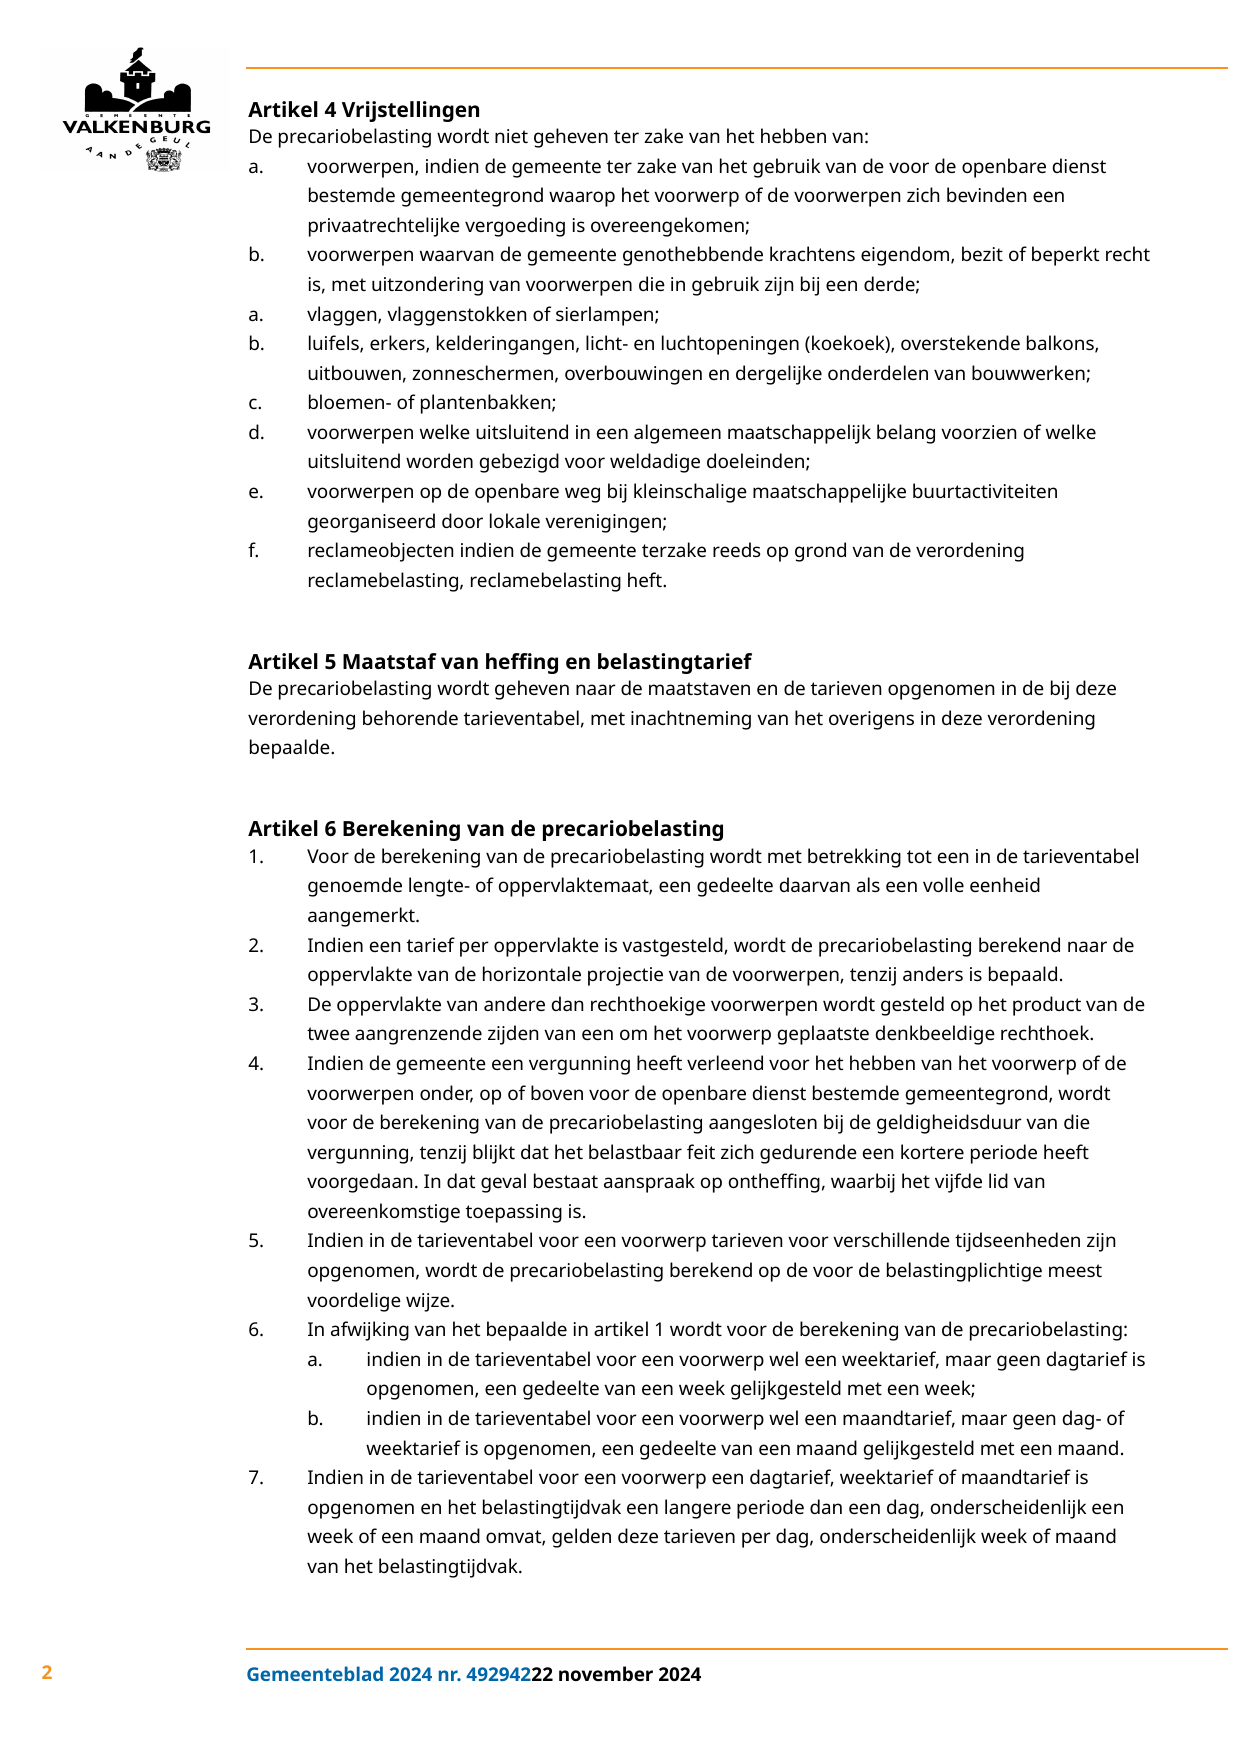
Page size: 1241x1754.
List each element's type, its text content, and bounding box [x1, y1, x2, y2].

text De precariobelasting wordt geheven naar de maatstaven en de tarieven opgenomen in de bij deze verordening behorende tarieventabel, met inachtneming van het overigens in deze verordening bepaalde. [248, 675, 1152, 760]
list indien in de tarieventabel voor een voorwerp wel een weektarief, maar geen dagtarief is opgenomen, een gedeelte van een week gelijkgesteld met een week; [307, 1346, 1152, 1401]
list bloemen- of plantenbakken; [248, 389, 1152, 415]
list indien in de tarieventabel voor een voorwerp wel een maandtarief, maar geen dag- of weektarief is opgenomen, een gedeelte van een maand gelijkgesteld met een maand. [307, 1405, 1152, 1460]
list De oppervlakte van andere dan rechthoekige voorwerpen wordt gesteld op het product van de twee aangrenzende zijden van een om het voorwerp geplaatste denkbeeldige rechthoek. [248, 991, 1152, 1046]
list luifels, erkers, kelderingangen, licht- en luchtopeningen (koekoek), overstekende balkons, uitbouwen, zonneschermen, overbouwingen en dergelijke onderdelen van bouwwerken; [248, 330, 1152, 386]
list Indien een tarief per oppervlakte is vastgesteld, wordt de precariobelasting berekend naar de oppervlakte van de horizontale projectie van de voorwerpen, tenzij anders is bepaald. [248, 932, 1152, 987]
list Indien in de tarieventabel voor een voorwerp tarieven voor verschillende tijdseenheden zijn opgenomen, wordt de precariobelasting berekend op de voor de belastingplichtige meest voordelige wijze. [248, 1228, 1152, 1312]
list reclameobjecten indien de gemeente terzake reeds op grond van de verordening reclamebelasting, reclamebelasting heft. [248, 537, 1152, 593]
list Indien de gemeente een vergunning heeft verleend voor het hebben van het voorwerp of de voorwerpen onder, op of boven voor de openbare dienst bestemde gemeentegrond, wordt voor de berekening van de precariobelasting aangesloten bij de geldigheidsduur van die vergunning, tenzij blijkt dat het belastbaar feit zich gedurende een kortere periode heeft voorgedaan. In dat geval bestaat aanspraak op ontheffing, waarbij het vijfde lid van overeenkomstige toepassing is. [248, 1050, 1152, 1224]
text Artikel 4 Vrijstellingen [248, 95, 1152, 123]
list voorwerpen welke uitsluitend in een algemeen maatschappelijk belang voorzien of welke uitsluitend worden gebezigd voor weldadige doeleinden; [248, 419, 1152, 474]
list In afwijking van het bepaalde in artikel 1 wordt voor de berekening van de precariobelasting: [248, 1316, 1152, 1342]
picture [41, 47, 231, 172]
list voorwerpen waarvan de gemeente genothebbende krachtens eigendom, bezit of beperkt recht is, met uitzondering van voorwerpen die in gebruik zijn bij een derde; [248, 242, 1152, 297]
text De precariobelasting wordt niet geheven ter zake van het hebben van: [248, 123, 1152, 149]
list vlaggen, vlaggenstokken of sierlampen; [248, 301, 1152, 326]
list Indien in de tarieventabel voor een voorwerp een dagtarief, weektarief of maandtarief is opgenomen en het belastingtijdvak een langere periode dan een dag, onderscheidenlijk een week of een maand omvat, gelden deze tarieven per dag, onderscheidenlijk week of maand van het belastingtijdvak. [248, 1464, 1152, 1579]
list Voor de berekening van de precariobelasting wordt met betrekking tot een in de tarieventabel genoemde lengte- of oppervlaktemaat, een gedeelte daarvan als een volle eenheid aangemerkt. [248, 843, 1152, 928]
list voorwerpen, indien de gemeente ter zake van het gebruik van de voor de openbare dienst bestemde gemeentegrond waarop het voorwerp of de voorwerpen zich bevinden een privaatrechtelijke vergoeding is overeengekomen; [248, 153, 1152, 238]
list voorwerpen op de openbare weg bij kleinschalige maatschappelijke buurtactiviteiten georganiseerd door lokale verenigingen; [248, 478, 1152, 533]
text Artikel 5 Maatstaf van heffing en belastingtarief [248, 647, 1152, 675]
text Artikel 6 Berekening van de precariobelasting [248, 814, 1152, 843]
